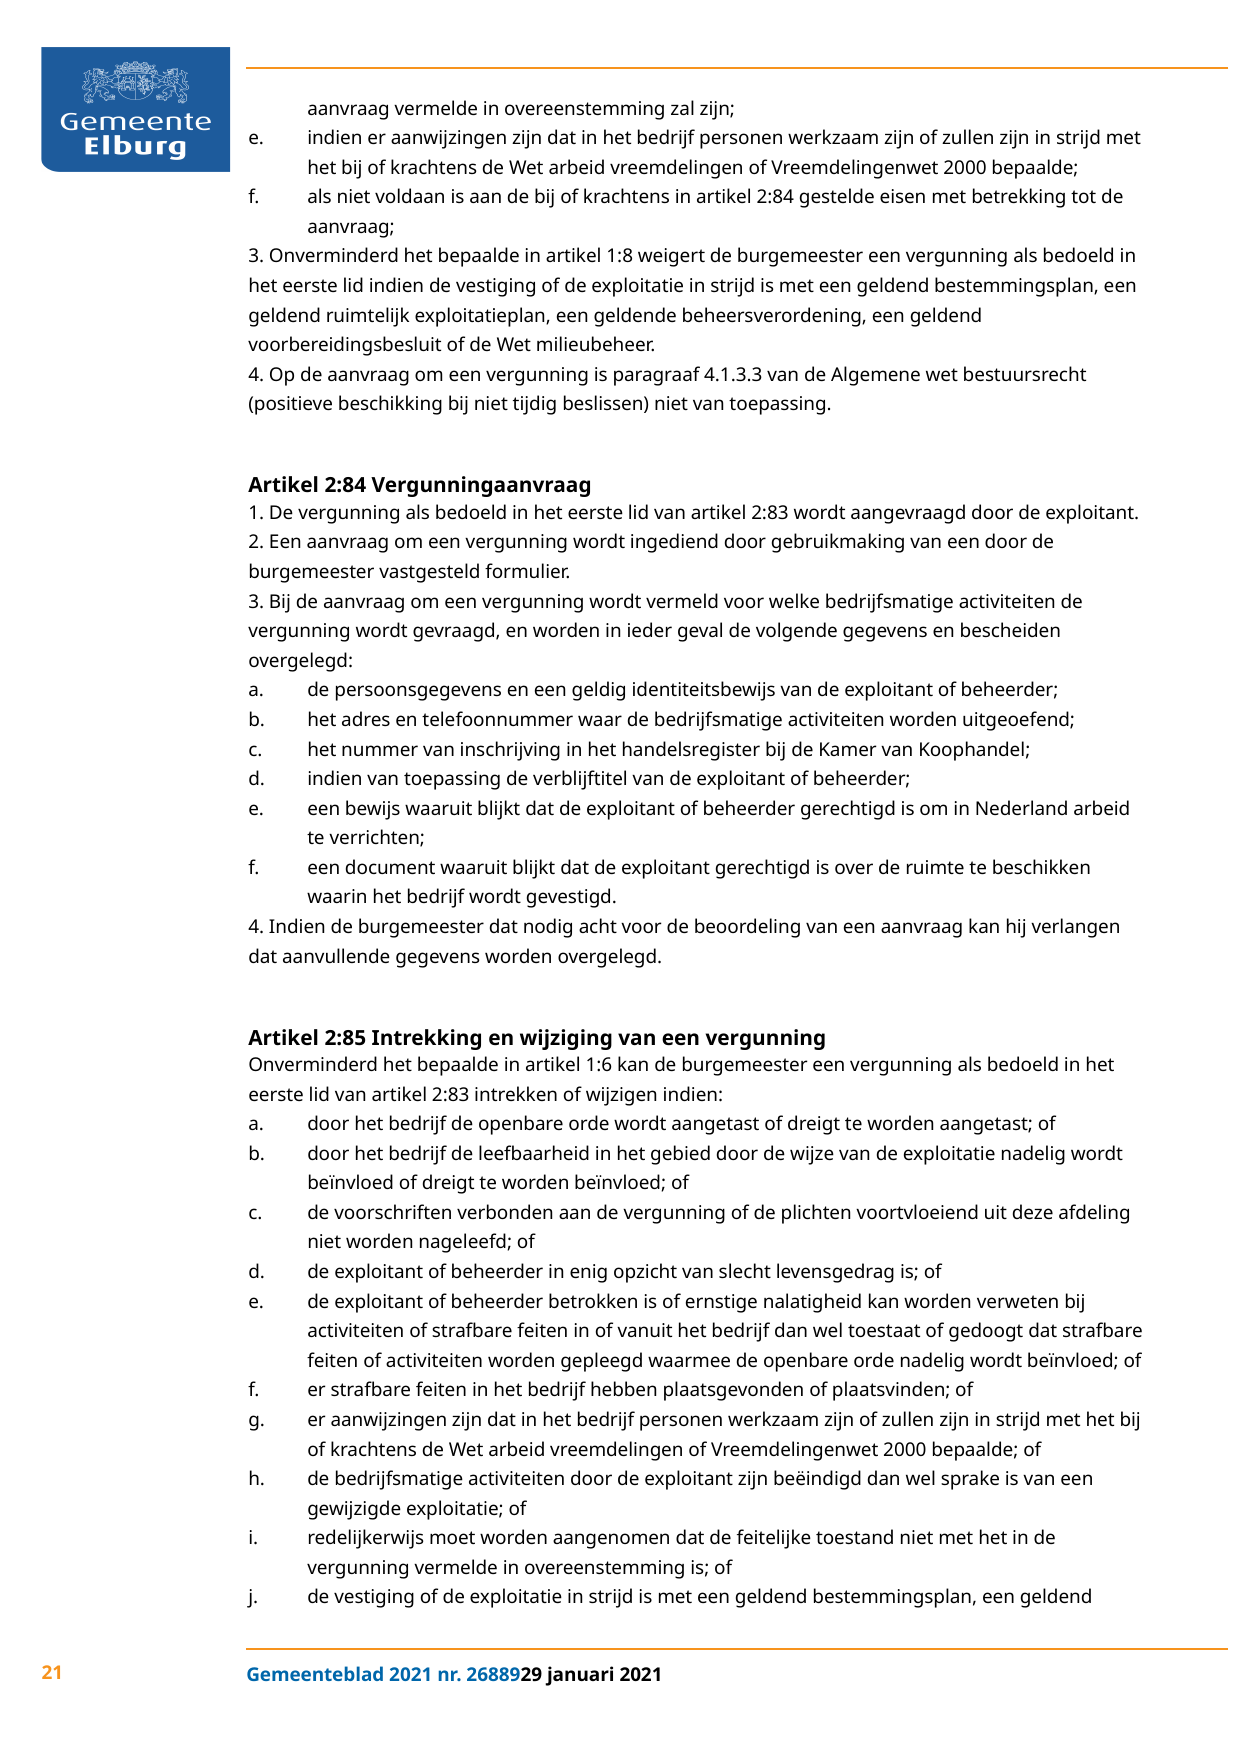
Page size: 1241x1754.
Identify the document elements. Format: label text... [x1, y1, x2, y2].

list een document waaruit blijkt dat de exploitant gerechtigd is over de ruimte te beschikken waarin het bedrijf wordt gevestigd. [248, 854, 1152, 909]
list redelijkerwijs moet worden aangenomen dat de feitelijke toestand niet met het in de vergunning vermelde in overeenstemming is; of [248, 1524, 1152, 1580]
text 3. Onverminderd het bepaalde in artikel 1:8 weigert de burgemeester een vergunning als bedoeld in het eerste lid indien de vestiging of de exploitatie in strijd is met een geldend bestemmingsplan, een geldend ruimtelijk exploitatieplan, een geldende beheersverordening, een geldend voorbereidingsbesluit of de Wet milieubeheer. [248, 243, 1152, 357]
list indien er aanwijzingen zijn dat in het bedrijf personen werkzaam zijn of zullen zijn in strijd met het bij of krachtens de Wet arbeid vreemdelingen of Vreemdelingenwet 2000 bepaalde; [248, 124, 1152, 180]
text Artikel 2:85 Intrekking en wijziging van een vergunning [248, 1023, 1152, 1051]
list de persoonsgegevens en een geldig identiteitsbewijs van de exploitant of beheerder; [248, 677, 1152, 702]
list door het bedrijf de leefbaarheid in het gebied door de wijze van de exploitatie nadelig wordt beïnvloed of dreigt te worden beïnvloed; of [248, 1140, 1152, 1195]
text 1. De vergunning als bedoeld in het eerste lid van artikel 2:83 wordt aangevraagd door de exploitant. [248, 499, 1152, 525]
text 2. Een aanvraag om een vergunning wordt ingediend door gebruikmaking van een door de burgemeester vastgesteld formulier. [248, 529, 1152, 584]
list de vestiging of de exploitatie in strijd is met een geldend bestemmingsplan, een geldend [248, 1584, 1152, 1609]
list een bewijs waaruit blijkt dat de exploitant of beheerder gerechtigd is om in Nederland arbeid te verrichten; [248, 795, 1152, 850]
list indien van toepassing de verblijftitel van de exploitant of beheerder; [248, 765, 1152, 791]
text 3. Bij de aanvraag om een vergunning wordt vermeld voor welke bedrijfsmatige activiteiten de vergunning wordt gevraagd, en worden in ieder geval de volgende gegevens en bescheiden overgelegd: [248, 588, 1152, 673]
picture [41, 47, 231, 172]
list door het bedrijf de openbare orde wordt aangetast of dreigt te worden aangetast; of [248, 1110, 1152, 1136]
list de exploitant of beheerder in enig opzicht van slecht levensgedrag is; of [248, 1258, 1152, 1284]
list de exploitant of beheerder betrokken is of ernstige nalatigheid kan worden verweten bij activiteiten of strafbare feiten in of vanuit het bedrijf dan wel toestaat of gedoogt dat strafbare feiten of activiteiten worden gepleegd waarmee de openbare orde nadelig wordt beïnvloed; of [248, 1288, 1152, 1373]
list de voorschriften verbonden aan de vergunning of de plichten voortvloeiend uit deze afdeling niet worden nageleefd; of [248, 1199, 1152, 1254]
list het adres en telefoonnummer waar de bedrijfsmatige activiteiten worden uitgeoefend; [248, 706, 1152, 732]
text 4. Indien de burgemeester dat nodig acht voor de beoordeling van een aanvraag kan hij verlangen dat aanvullende gegevens worden overgelegd. [248, 913, 1152, 968]
list er aanwijzingen zijn dat in het bedrijf personen werkzaam zijn of zullen zijn in strijd met het bij of krachtens de Wet arbeid vreemdelingen of Vreemdelingenwet 2000 bepaalde; of [248, 1406, 1152, 1462]
text Artikel 2:84 Vergunningaanvraag [248, 471, 1152, 499]
list als niet voldaan is aan de bij of krachtens in artikel 2:84 gestelde eisen met betrekking tot de aanvraag; [248, 183, 1152, 239]
list het nummer van inschrijving in het handelsregister bij de Kamer van Koophandel; [248, 736, 1152, 761]
text 4. Op de aanvraag om een vergunning is paragraaf 4.1.3.3 van de Algemene wet bestuursrecht (positieve beschikking bij niet tijdig beslissen) niet van toepassing. [248, 361, 1152, 416]
list aanvraag vermelde in overeenstemming zal zijn; [248, 95, 1152, 121]
list er strafbare feiten in het bedrijf hebben plaatsgevonden of plaatsvinden; of [248, 1377, 1152, 1402]
list de bedrijfsmatige activiteiten door de exploitant zijn beëindigd dan wel sprake is van een gewijzigde exploitatie; of [248, 1465, 1152, 1521]
text Onverminderd het bepaalde in artikel 1:6 kan de burgemeester een vergunning als bedoeld in het eerste lid van artikel 2:83 intrekken of wijzigen indien: [248, 1051, 1152, 1107]
